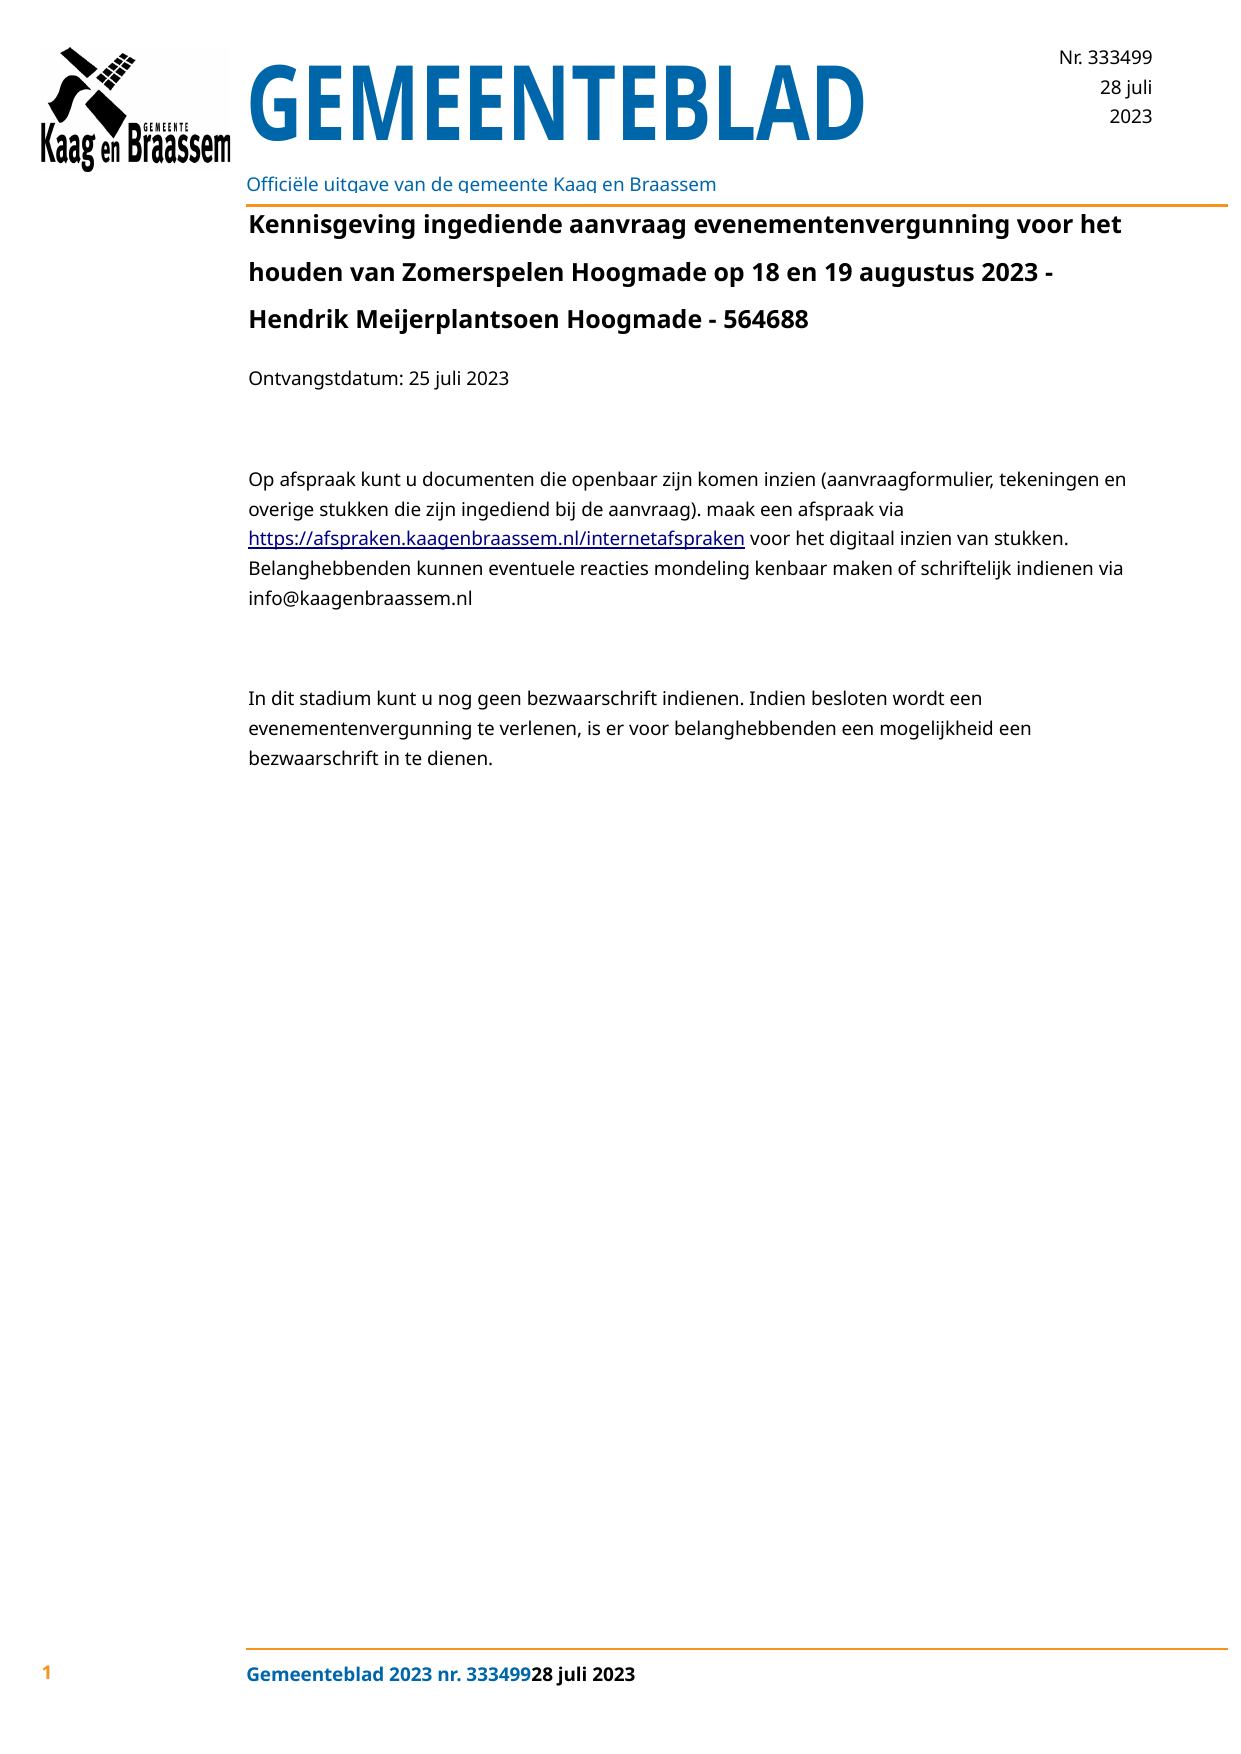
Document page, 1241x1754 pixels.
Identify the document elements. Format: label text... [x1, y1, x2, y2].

text Op afspraak kunt u documenten die openbaar zijn komen inzien (aanvraagformulier, tekeningen en overige stukken die zijn ingediend bij de aanvraag). maak een afspraak via https://afspraken.kaagenbraassem.nl/internetafspraken voor het digitaal inzien van stukken. Belanghebbenden kunnen eventuele reacties mondeling kenbaar maken of schriftelijk indienen via info@kaagenbraassem.nl [248, 466, 1152, 610]
text Ontvangstdatum: 25 juli 2023 [248, 366, 1152, 391]
text Kennisgeving ingediende aanvraag evenementenvergunning voor het houden van Zomerspelen Hoogmade op 18 en 19 augustus 2023 -Hendrik Meijerplantsoen Hoogmade - 564688 [248, 207, 1152, 336]
text In dit stadium kunt u nog geen bezwaarschrift indienen. Indien besloten wordt een evenementenvergunning te verlenen, is er voor belanghebbenden een mogelijkheid een bezwaarschrift in te dienen. [248, 686, 1152, 770]
picture [41, 47, 231, 172]
